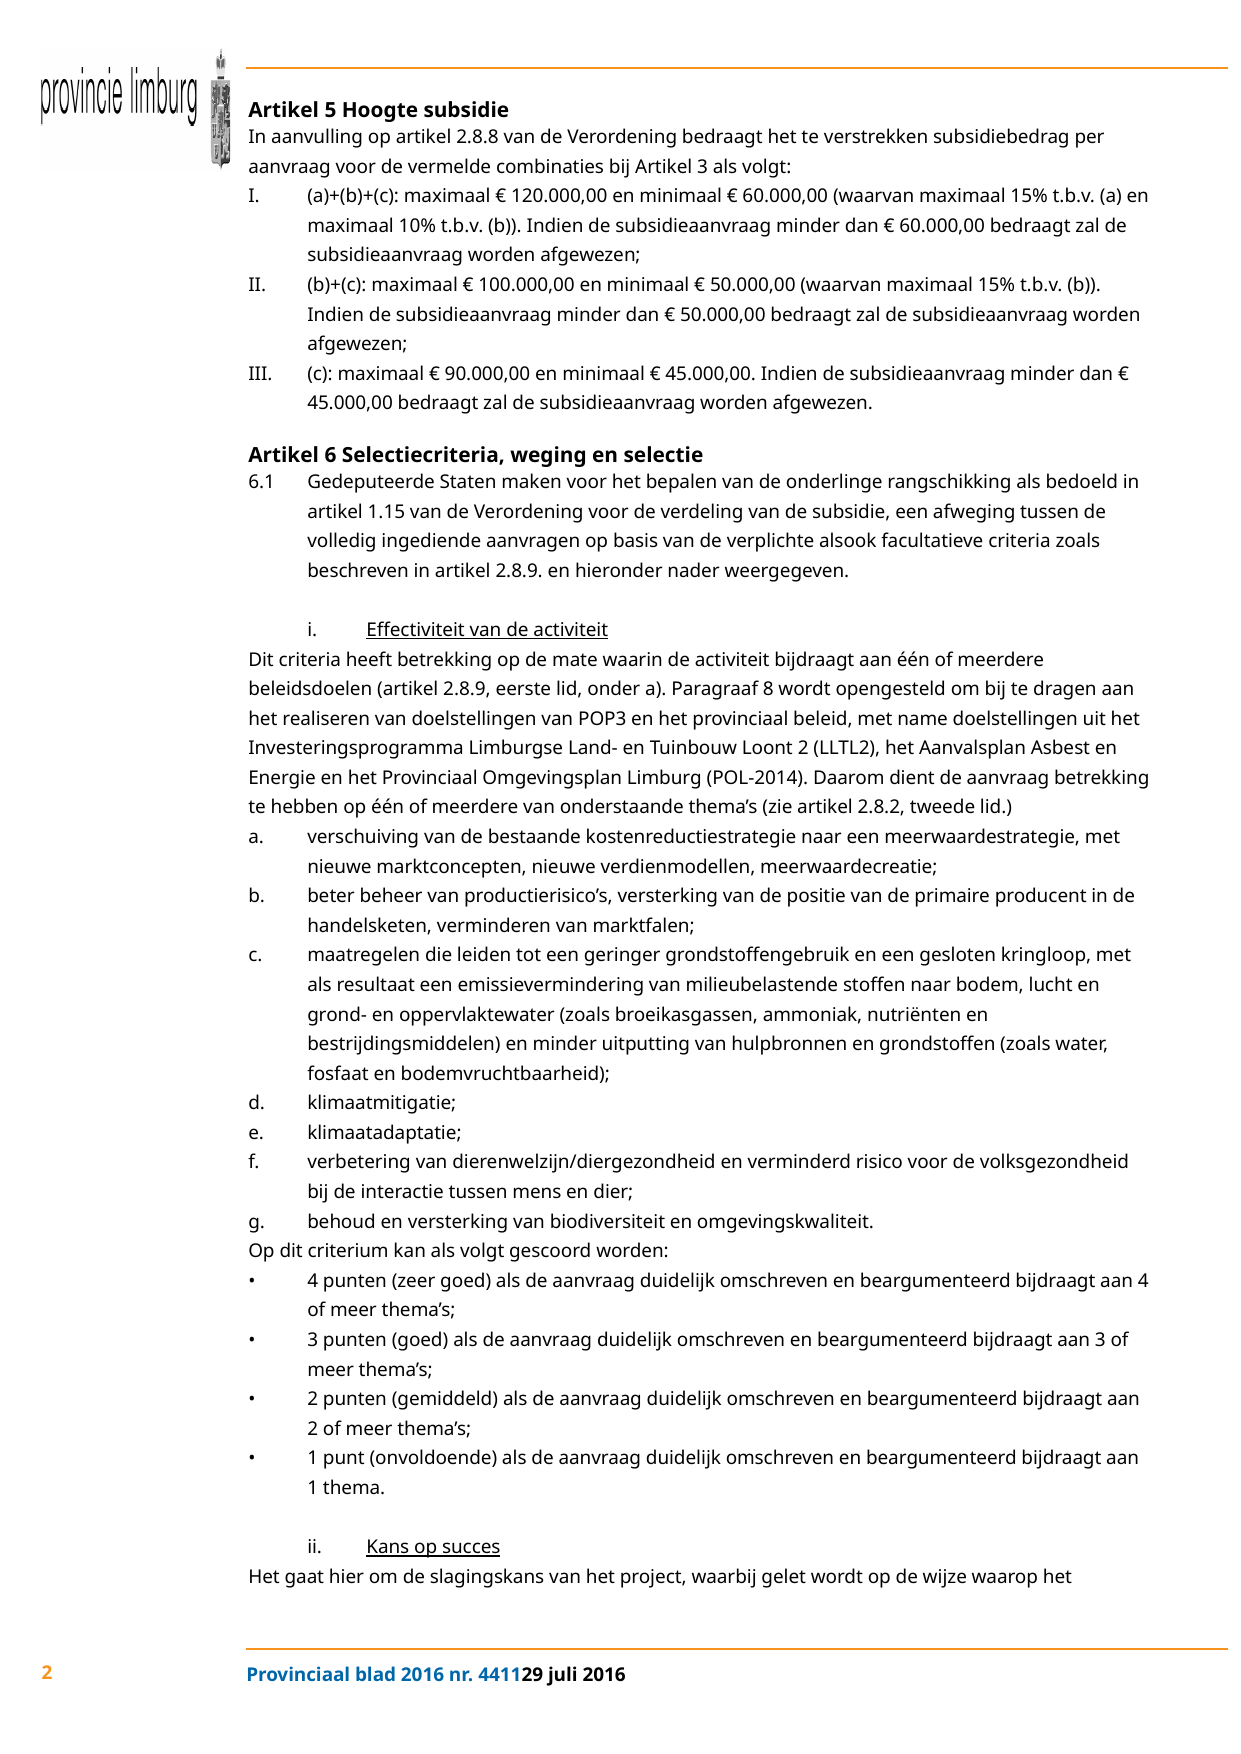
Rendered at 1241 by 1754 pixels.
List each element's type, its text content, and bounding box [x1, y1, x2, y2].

text Op dit criterium kan als volgt gescoord worden: [248, 1237, 1152, 1263]
list Effectiviteit van de activiteit [307, 616, 1152, 642]
text Artikel 6 Selectiecriteria, weging en selectie [248, 440, 1152, 468]
list 4 punten (zeer goed) als de aanvraag duidelijk omschreven en beargumenteerd bijdraagt aan 4 of meer thema’s; [248, 1267, 1152, 1322]
list 1 punt (onvoldoende) als de aanvraag duidelijk omschreven en beargumenteerd bijdraagt aan 1 thema. [248, 1444, 1152, 1500]
list Kans op succes [307, 1533, 1152, 1559]
list klimaatmitigatie; [248, 1089, 1152, 1115]
list verschuiving van de bestaande kostenreductiestrategie naar een meerwaardestrategie, met nieuwe marktconcepten, nieuwe verdienmodellen, meerwaardecreatie; [248, 823, 1152, 879]
text Het gaat hier om de slagingskans van het project, waarbij gelet wordt op de wijze waarop het [248, 1563, 1152, 1589]
list klimaatadaptatie; [248, 1119, 1152, 1145]
list (a)+(b)+(c): maximaal € 120.000,00 en minimaal € 60.000,00 (waarvan maximaal 15% t.b.v. (a) en maximaal 10% t.b.v. (b)). Indien de subsidieaanvraag minder dan € 60.000,00 bedraagt zal de subsidieaanvraag worden afgewezen; [248, 182, 1152, 267]
list maatregelen die leiden tot een geringer grondstoffengebruik en een gesloten kringloop, met als resultaat een emissievermindering van milieubelastende stoffen naar bodem, lucht en grond- en oppervlaktewater (zoals broeikasgassen, ammoniak, nutriënten en bestrijdingsmiddelen) en minder uitputting van hulpbronnen en grondstoffen (zoals water, fosfaat en bodemvruchtbaarheid); [248, 942, 1152, 1086]
list 2 punten (gemiddeld) als de aanvraag duidelijk omschreven en beargumenteerd bijdraagt aan 2 of meer thema’s; [248, 1385, 1152, 1441]
text Artikel 5 Hoogte subsidie [248, 95, 1152, 123]
picture [41, 47, 231, 172]
list verbetering van dierenwelzijn/diergezondheid en verminderd risico voor de volksgezondheid bij de interactie tussen mens en dier; [248, 1149, 1152, 1204]
list beter beheer van productierisico’s, versterking van de positie van de primaire producent in de handelsketen, verminderen van marktfalen; [248, 882, 1152, 938]
text Dit criteria heeft betrekking op de mate waarin de activiteit bijdraagt aan één of meerdere beleidsdoelen (artikel 2.8.9, eerste lid, onder a). Paragraaf 8 wordt opengesteld om bij te dragen aan het realiseren van doelstellingen van POP3 en het provinciaal beleid, met name doelstellingen uit het Investeringsprogramma Limburgse Land- en Tuinbouw Loont 2 (LLTL2), het Aanvalsplan Asbest en Energie en het Provinciaal Omgevingsplan Limburg (POL-2014). Daarom dient de aanvraag betrekking te hebben op één of meerdere van onderstaande thema’s (zie artikel 2.8.2, tweede lid.) [248, 646, 1152, 819]
list (b)+(c): maximaal € 100.000,00 en minimaal € 50.000,00 (waarvan maximaal 15% t.b.v. (b)). Indien de subsidieaanvraag minder dan € 50.000,00 bedraagt zal de subsidieaanvraag worden afgewezen; [248, 271, 1152, 356]
list Gedeputeerde Staten maken voor het bepalen van de onderlinge rangschikking als bedoeld in artikel 1.15 van de Verordening voor de verdeling van de subsidie, een afweging tussen de volledig ingediende aanvragen op basis van de verplichte alsook facultatieve criteria zoals beschreven in artikel 2.8.9. en hieronder nader weergegeven. [248, 468, 1152, 583]
text In aanvulling op artikel 2.8.8 van de Verordening bedraagt het te verstrekken subsidiebedrag per aanvraag voor de vermelde combinaties bij Artikel 3 als volgt: [248, 123, 1152, 178]
list (c): maximaal € 90.000,00 en minimaal € 45.000,00. Indien de subsidieaanvraag minder dan € 45.000,00 bedraagt zal de subsidieaanvraag worden afgewezen. [248, 360, 1152, 415]
list 3 punten (goed) als de aanvraag duidelijk omschreven en beargumenteerd bijdraagt aan 3 of meer thema’s; [248, 1326, 1152, 1382]
list behoud en versterking van biodiversiteit en omgevingskwaliteit. [248, 1208, 1152, 1234]
